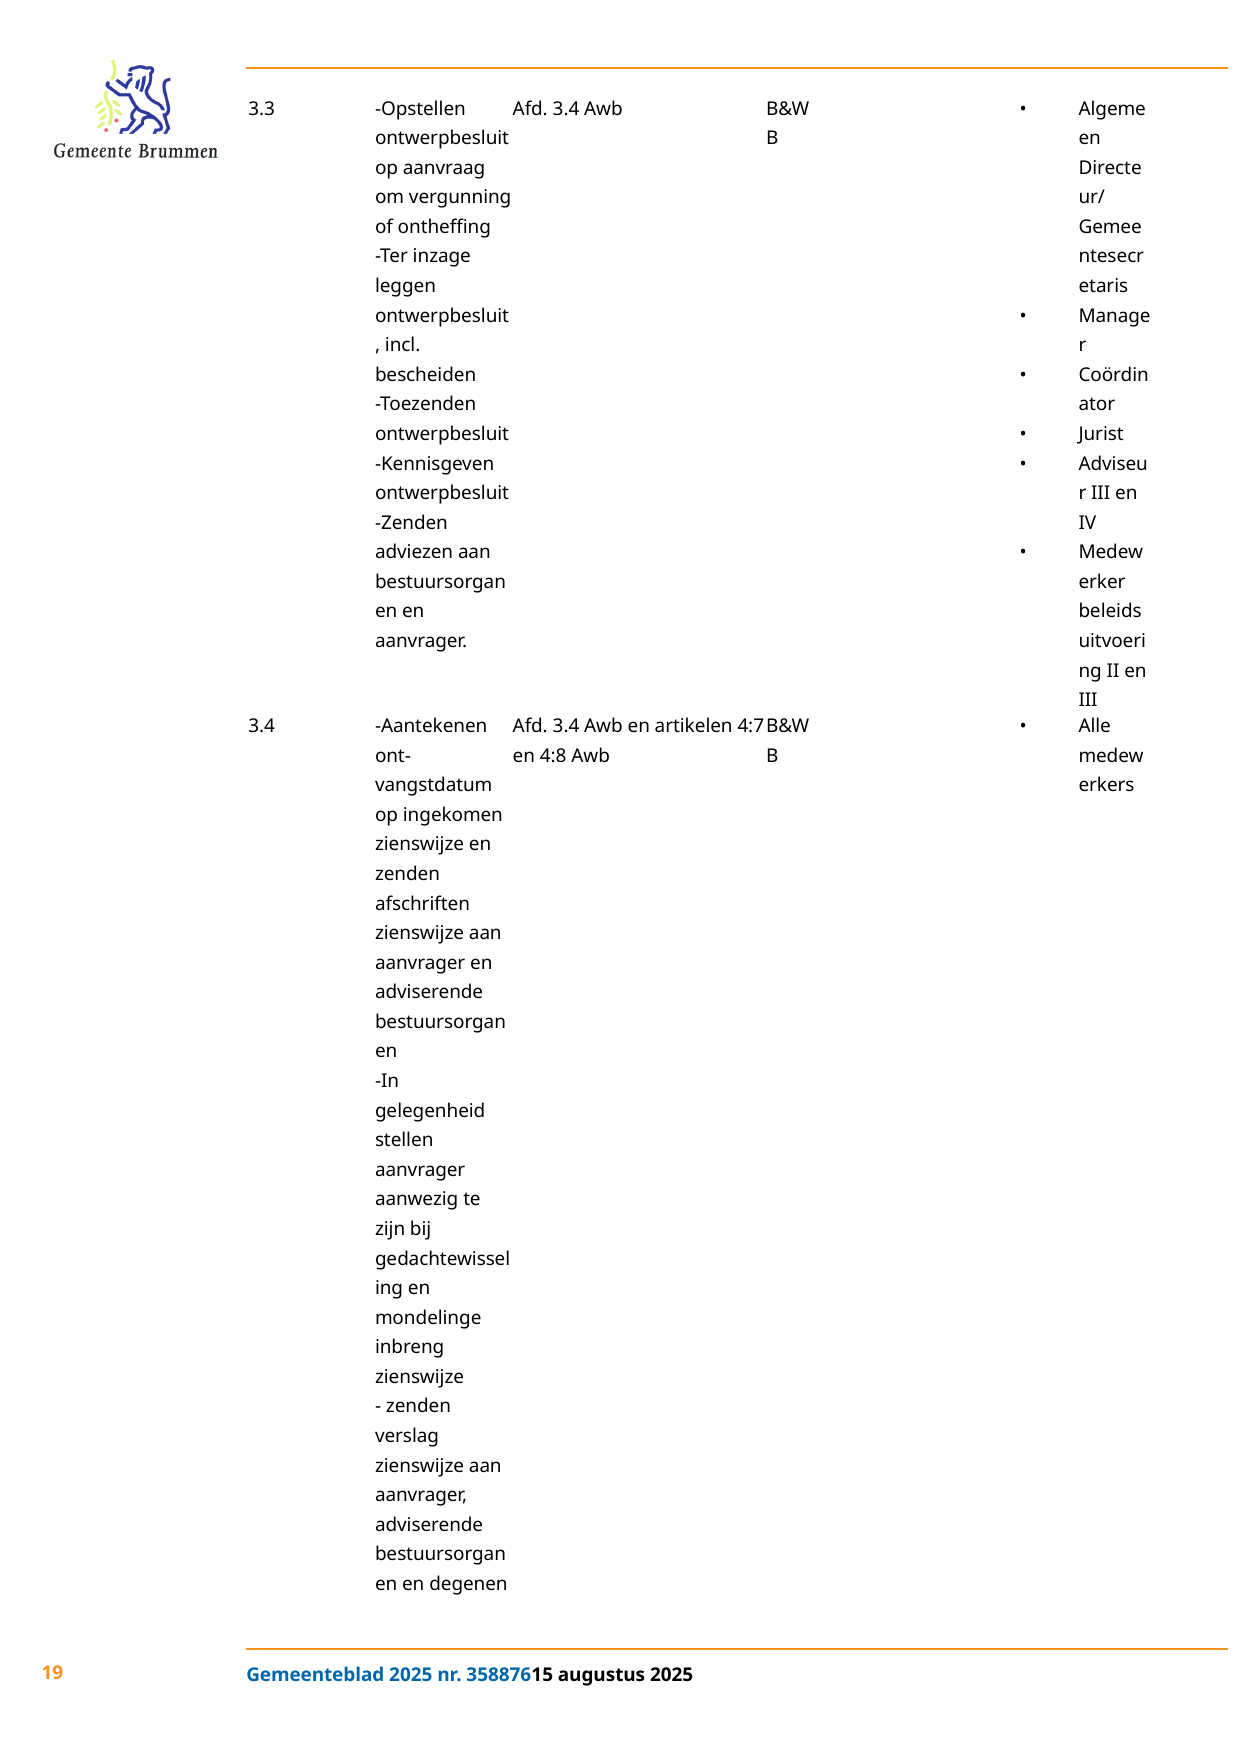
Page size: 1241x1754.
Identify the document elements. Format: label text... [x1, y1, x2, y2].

table_cell -Opstellen ontwerpbesluit op aanvraag om vergunning of ontheffing -Ter inzage leggen ontwerpbesluit, incl. bescheiden -Toezenden ontwerpbesluit -Kennisgeven ontwerpbesluit -Zenden adviezen aan bestuursorganen en aanvrager. [375, 95, 512, 712]
table_cell [893, 712, 1019, 1596]
table_cell Afd. 3.4 Awb en artikelen 4:7 en 4:8 Awb [513, 712, 766, 1596]
table_cell Algemeen Directeur/ Gemeentesecretaris Manager Coördinator Jurist Adviseur III en IV Medewerker beleidsuitvoering II en III [1019, 95, 1152, 712]
table_cell [893, 95, 1019, 712]
picture [41, 47, 231, 172]
table_cell Afd. 3.4 Awb [513, 95, 766, 712]
table_cell -Aantekenen ont-vangstdatum op ingekomen zienswijze en zenden afschriften zienswijze aan aanvrager en adviserende bestuursorganen -In gelegenheid stellen aanvrager aanwezig te zijn bij gedachtewisseling en mondelinge inbreng zienswijze - zenden verslag zienswijze aan aanvrager, adviserende bestuursorganen en degenen [375, 712, 512, 1596]
table_cell B&W B [766, 95, 893, 712]
table_cell B&W B [766, 712, 893, 1596]
table_cell 3.3 [248, 95, 375, 712]
table_cell Alle medewerkers [1019, 712, 1152, 1596]
table_cell 3.4 [248, 712, 375, 1596]
